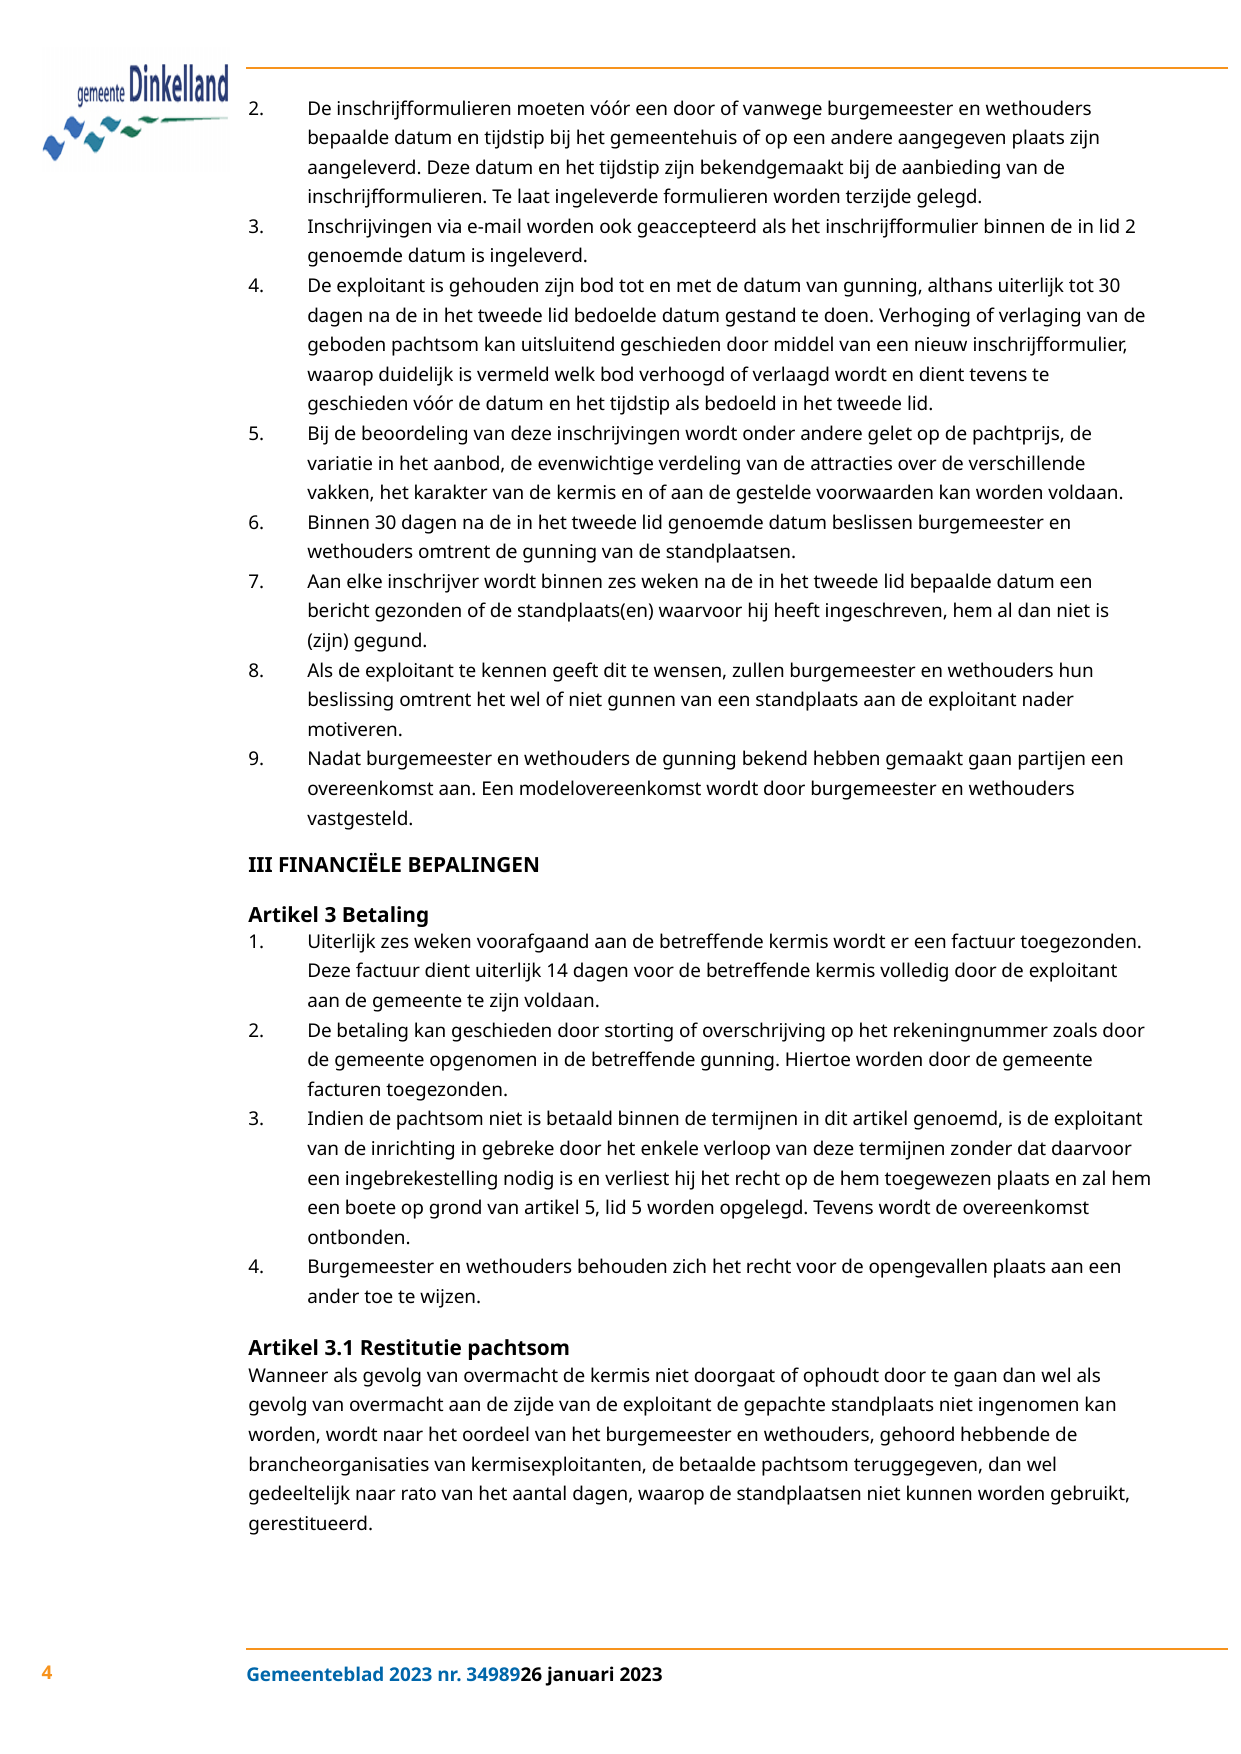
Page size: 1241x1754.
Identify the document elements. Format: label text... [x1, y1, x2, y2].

list Binnen 30 dagen na de in het tweede lid genoemde datum beslissen burgemeester en wethouders omtrent de gunning van de standplaatsen. [248, 509, 1152, 564]
list De betaling kan geschieden door storting of overschrijving op het rekeningnummer zoals door de gemeente opgenomen in de betreffende gunning. Hiertoe worden door de gemeente facturen toegezonden. [248, 1017, 1152, 1102]
list De inschrijfformulieren moeten vóór een door of vanwege burgemeester en wethouders bepaalde datum en tijdstip bij het gemeentehuis of op een andere aangegeven plaats zijn aangeleverd. Deze datum en het tijdstip zijn bekendgemaakt bij de aanbieding van de inschrijfformulieren. Te laat ingeleverde formulieren worden terzijde gelegd. [248, 95, 1152, 209]
text Artikel 3.1 Restitutie pachtsom [248, 1333, 1152, 1362]
picture [41, 47, 231, 172]
list Indien de pachtsom niet is betaald binnen de termijnen in dit artikel genoemd, is de exploitant van de inrichting in gebreke door het enkele verloop van deze termijnen zonder dat daarvoor een ingebrekestelling nodig is en verliest hij het recht op de hem toegewezen plaats en zal hem een boete op grond van artikel 5, lid 5 worden opgelegd. Tevens wordt de overeenkomst ontbonden. [248, 1106, 1152, 1250]
text III FINANCIËLE BEPALINGEN [248, 850, 1152, 879]
text Artikel 3 Betaling [248, 900, 1152, 928]
list De exploitant is gehouden zijn bod tot en met de datum van gunning, althans uiterlijk tot 30 dagen na de in het tweede lid bedoelde datum gestand te doen. Verhoging of verlaging van de geboden pachtsom kan uitsluitend geschieden door middel van een nieuw inschrijfformulier, waarop duidelijk is vermeld welk bod verhoogd of verlaagd wordt en dient tevens te geschieden vóór de datum en het tijdstip als bedoeld in het tweede lid. [248, 272, 1152, 416]
list Nadat burgemeester en wethouders de gunning bekend hebben gemaakt gaan partijen een overeenkomst aan. Een modelovereenkomst wordt door burgemeester en wethouders vastgesteld. [248, 746, 1152, 831]
text Wanneer als gevolg van overmacht de kermis niet doorgaat of ophoudt door te gaan dan wel als gevolg van overmacht aan de zijde van de exploitant de gepachte standplaats niet ingenomen kan worden, wordt naar het oordeel van het burgemeester en wethouders, gehoord hebbende de brancheorganisaties van kermisexploitanten, de betaalde pachtsom teruggegeven, dan wel gedeeltelijk naar rato van het aantal dagen, waarop de standplaatsen niet kunnen worden gebruikt, gerestitueerd. [248, 1362, 1152, 1536]
list Inschrijvingen via e-mail worden ook geaccepteerd als het inschrijfformulier binnen de in lid 2 genoemde datum is ingeleverd. [248, 213, 1152, 268]
list Aan elke inschrijver wordt binnen zes weken na de in het tweede lid bepaalde datum een bericht gezonden of de standplaats(en) waarvoor hij heeft ingeschreven, hem al dan niet is (zijn) gegund. [248, 568, 1152, 653]
list Als de exploitant te kennen geeft dit te wensen, zullen burgemeester en wethouders hun beslissing omtrent het wel of niet gunnen van een standplaats aan de exploitant nader motiveren. [248, 657, 1152, 742]
list Uiterlijk zes weken voorafgaand aan de betreffende kermis wordt er een factuur toegezonden. Deze factuur dient uiterlijk 14 dagen voor de betreffende kermis volledig door de exploitant aan de gemeente te zijn voldaan. [248, 928, 1152, 1013]
list Bij de beoordeling van deze inschrijvingen wordt onder andere gelet op de pachtprijs, de variatie in het aanbod, de evenwichtige verdeling van de attracties over de verschillende vakken, het karakter van de kermis en of aan de gestelde voorwaarden kan worden voldaan. [248, 420, 1152, 505]
list Burgemeester en wethouders behouden zich het recht voor de opengevallen plaats aan een ander toe te wijzen. [248, 1253, 1152, 1309]
